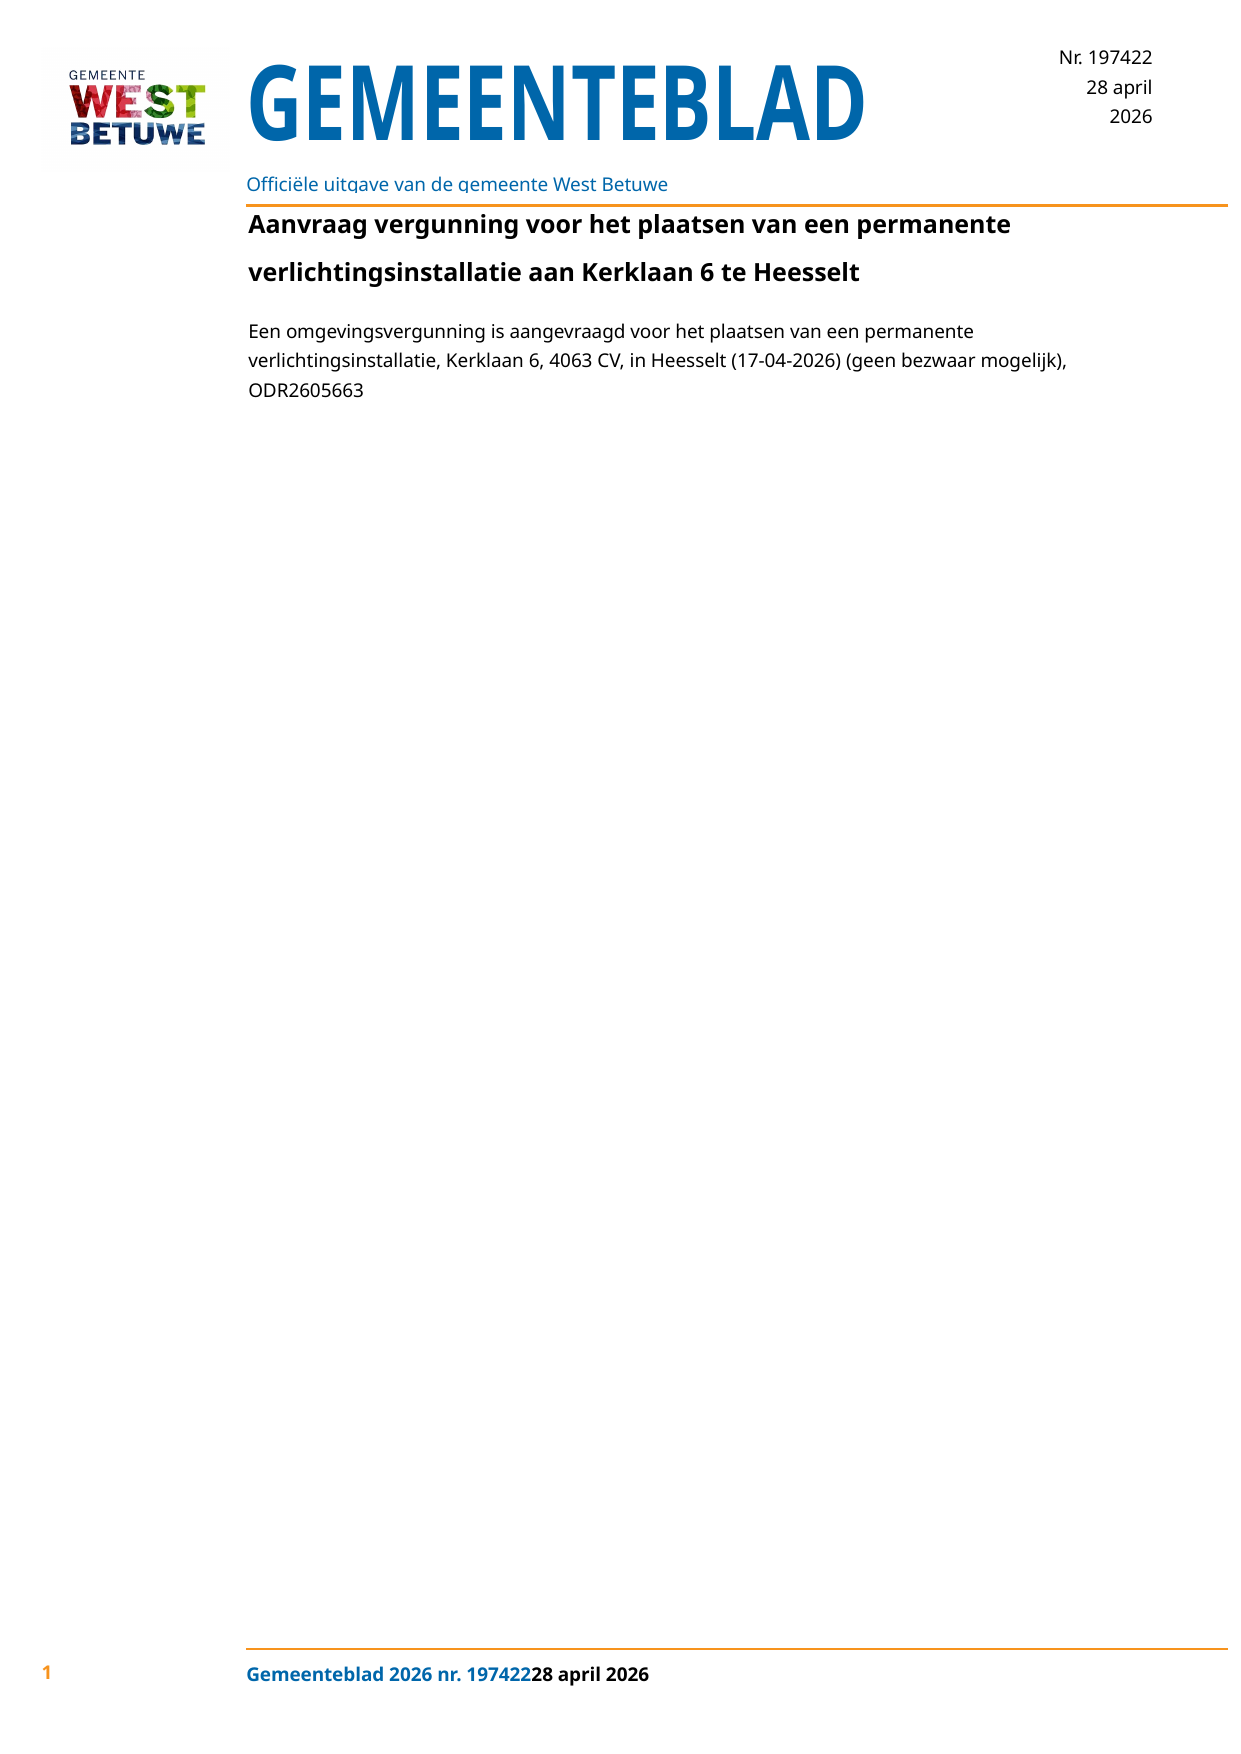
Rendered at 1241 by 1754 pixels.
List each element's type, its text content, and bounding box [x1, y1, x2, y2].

picture [41, 47, 231, 172]
text Een omgevingsvergunning is aangevraagd voor het plaatsen van een permanente verlichtingsinstallatie, Kerklaan 6, 4063 CV, in Heesselt (17-04-2026) (geen bezwaar mogelijk), ODR2605663 [248, 318, 1152, 403]
text Aanvraag vergunning voor het plaatsen van een permanente verlichtingsinstallatie aan Kerklaan 6 te Heesselt [248, 207, 1152, 288]
